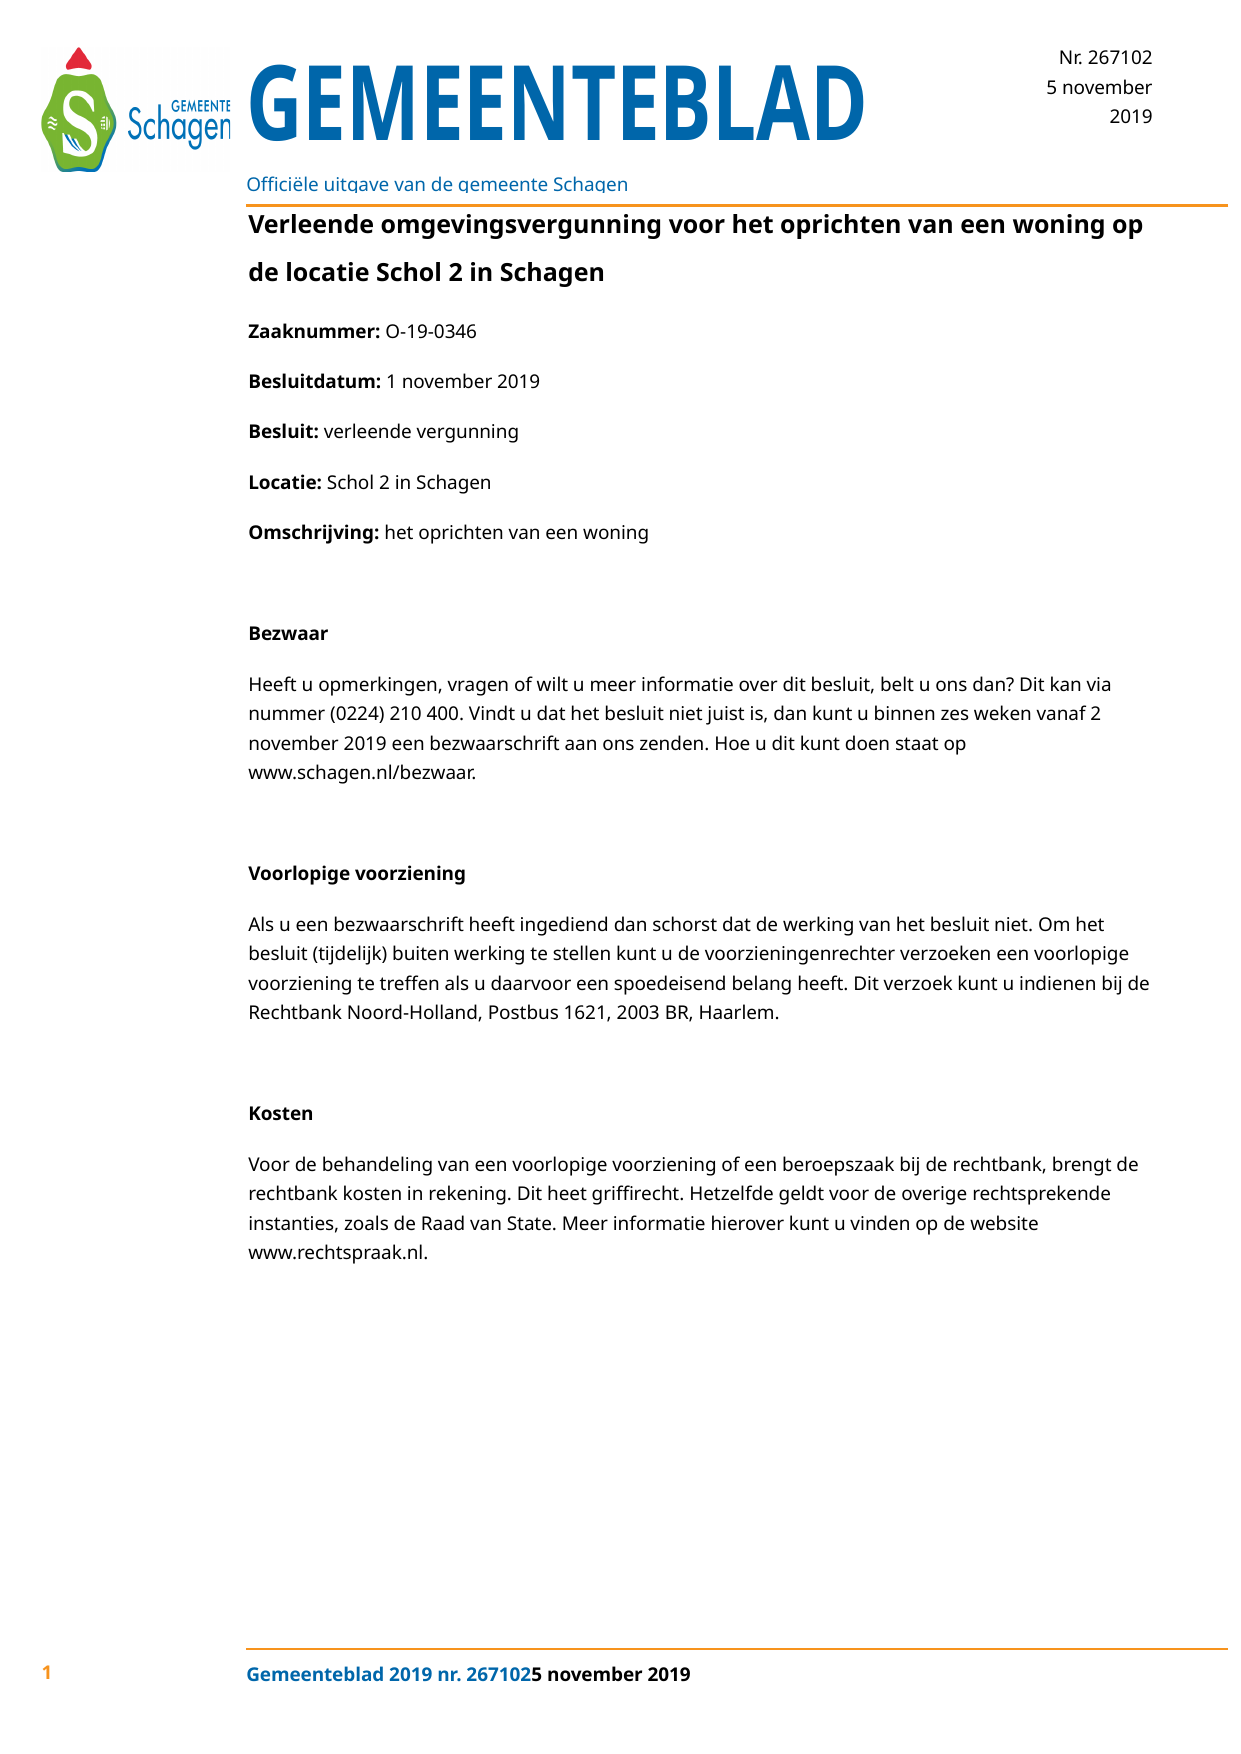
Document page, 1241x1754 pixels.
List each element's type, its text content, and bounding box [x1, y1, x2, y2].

text Voor de behandeling van een voorlopige voorziening of een beroepszaak bij de rechtbank, brengt de rechtbank kosten in rekening. Dit heet griffirecht. Hetzelfde geldt voor de overige rechtsprekende instanties, zoals de Raad van State. Meer informatie hierover kunt u vinden op de website www.rechtspraak.nl. [248, 1151, 1152, 1265]
text Zaaknummer: O-19-0346 [248, 318, 1152, 344]
text Heeft u opmerkingen, vragen of wilt u meer informatie over dit besluit, belt u ons dan? Dit kan via nummer (0224) 210 400. Vindt u dat het besluit niet juist is, dan kunt u binnen zes weken vanaf 2 november 2019 een bezwaarschrift aan ons zenden. Hoe u dit kunt doen staat op www.schagen.nl/bezwaar. [248, 671, 1152, 785]
text Als u een bezwaarschrift heeft ingediend dan schorst dat de werking van het besluit niet. Om het besluit (tijdelijk) buiten werking te stellen kunt u de voorzieningenrechter verzoeken een voorlopige voorziening te treffen als u daarvoor een spoedeisend belang heeft. Dit verzoek kunt u indienen bij de Rechtbank Noord-Holland, Postbus 1621, 2003 BR, Haarlem. [248, 911, 1152, 1025]
text Kosten [248, 1100, 1152, 1126]
text Besluitdatum: 1 november 2019 [248, 368, 1152, 394]
text Omschrijving: het oprichten van een woning [248, 519, 1152, 545]
text Bezwaar [248, 620, 1152, 646]
text Locatie: Schol 2 in Schagen [248, 469, 1152, 495]
text Voorlopige voorziening [248, 860, 1152, 886]
text Verleende omgevingsvergunning voor het oprichten van een woning op de locatie Schol 2 in Schagen [248, 207, 1152, 288]
text Besluit: verleende vergunning [248, 419, 1152, 444]
picture [41, 47, 231, 172]
